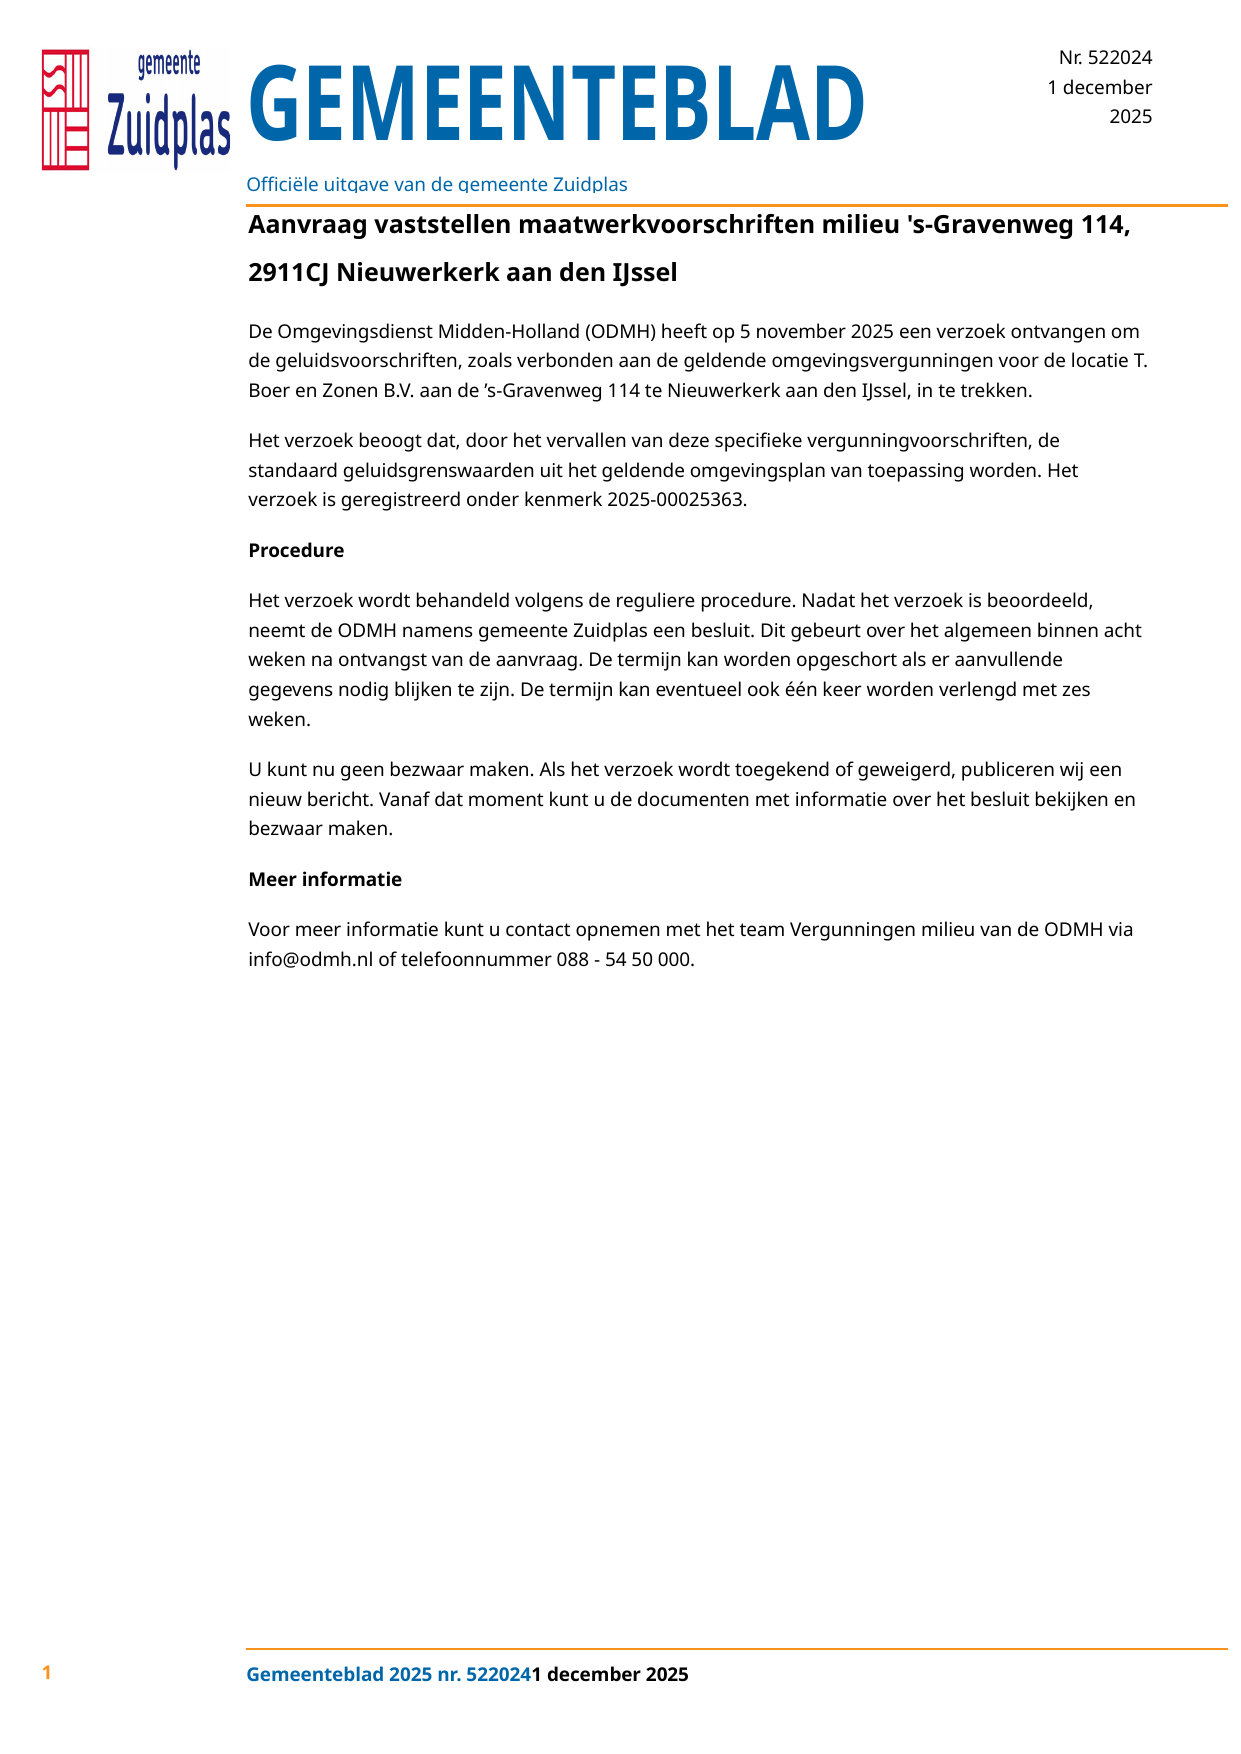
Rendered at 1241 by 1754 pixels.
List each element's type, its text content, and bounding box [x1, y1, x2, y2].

text Het verzoek wordt behandeld volgens de reguliere procedure. Nadat het verzoek is beoordeeld, neemt de ODMH namens gemeente Zuidplas een besluit. Dit gebeurt over het algemeen binnen acht weken na ontvangst van de aanvraag. De termijn kan worden opgeschort als er aanvullende gegevens nodig blijken te zijn. De termijn kan eventueel ook één keer worden verlengd met zes weken. [248, 587, 1152, 732]
text Het verzoek beoogt dat, door het vervallen van deze specifieke vergunningvoorschriften, de standaard geluidsgrenswaarden uit het geldende omgevingsplan van toepassing worden. Het verzoek is geregistreerd onder kenmerk 2025-00025363. [248, 427, 1152, 512]
text Voor meer informatie kunt u contact opnemen met het team Vergunningen milieu van de ODMH via info@odmh.nl of telefoonnummer 088 - 54 50 000. [248, 916, 1152, 972]
text Procedure [248, 537, 1152, 563]
text De Omgevingsdienst Midden-Holland (ODMH) heeft op 5 november 2025 een verzoek ontvangen om de geluidsvoorschriften, zoals verbonden aan de geldende omgevingsvergunningen voor de locatie T. Boer en Zonen B.V. aan de ’s-Gravenweg 114 te Nieuwerkerk aan den IJssel, in te trekken. [248, 318, 1152, 403]
text Aanvraag vaststellen maatwerkvoorschriften milieu 's-Gravenweg 114, 2911CJ Nieuwerkerk aan den IJssel [248, 207, 1152, 288]
text U kunt nu geen bezwaar maken. Als het verzoek wordt toegekend of geweigerd, publiceren wij een nieuw bericht. Vanaf dat moment kunt u de documenten met informatie over het besluit bekijken en bezwaar maken. [248, 756, 1152, 841]
picture [41, 47, 231, 172]
text Meer informatie [248, 866, 1152, 892]
